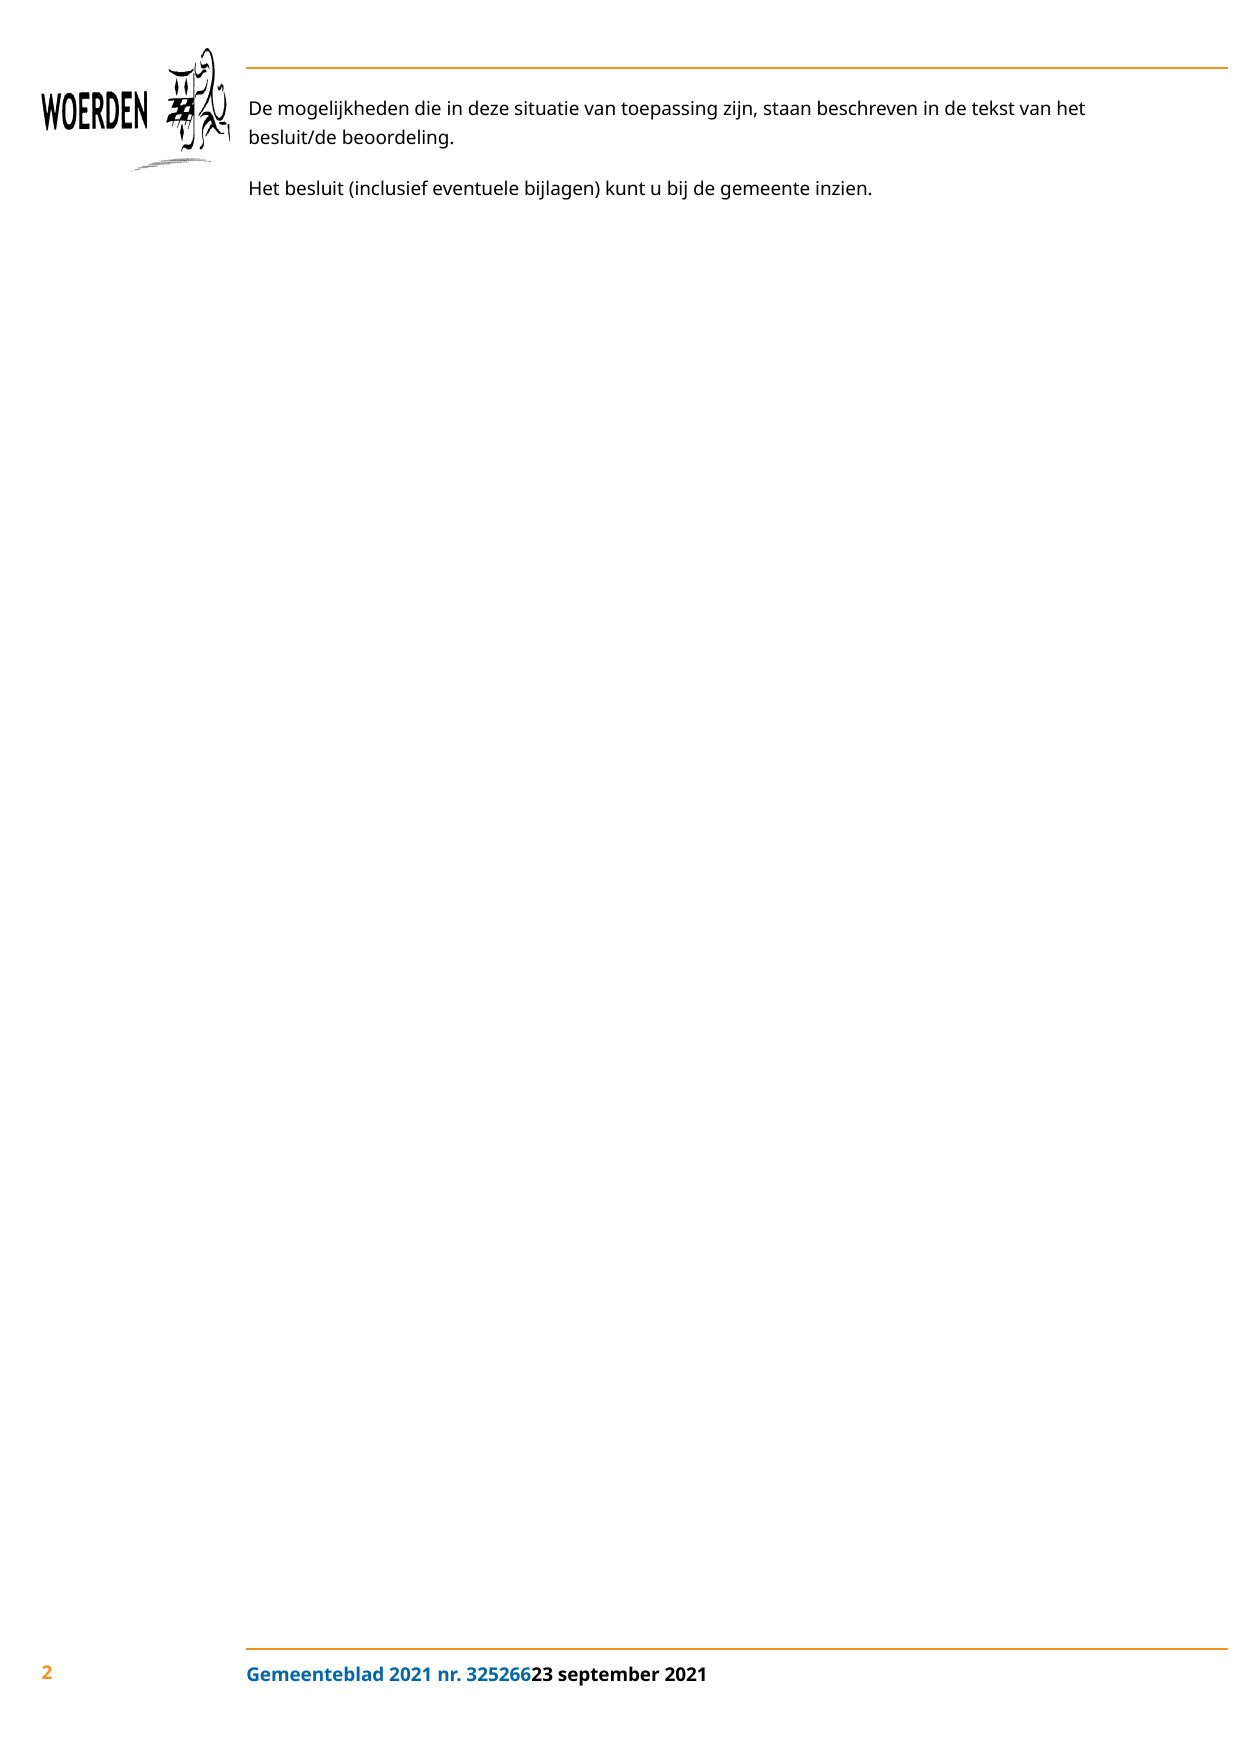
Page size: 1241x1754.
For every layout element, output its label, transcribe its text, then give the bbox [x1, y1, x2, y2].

text Het besluit (inclusief eventuele bijlagen) kunt u bij de gemeente inzien. [248, 175, 1152, 201]
picture [41, 47, 231, 172]
text De mogelijkheden die in deze situatie van toepassing zijn, staan beschreven in de tekst van het besluit/de beoordeling. [248, 95, 1152, 150]
